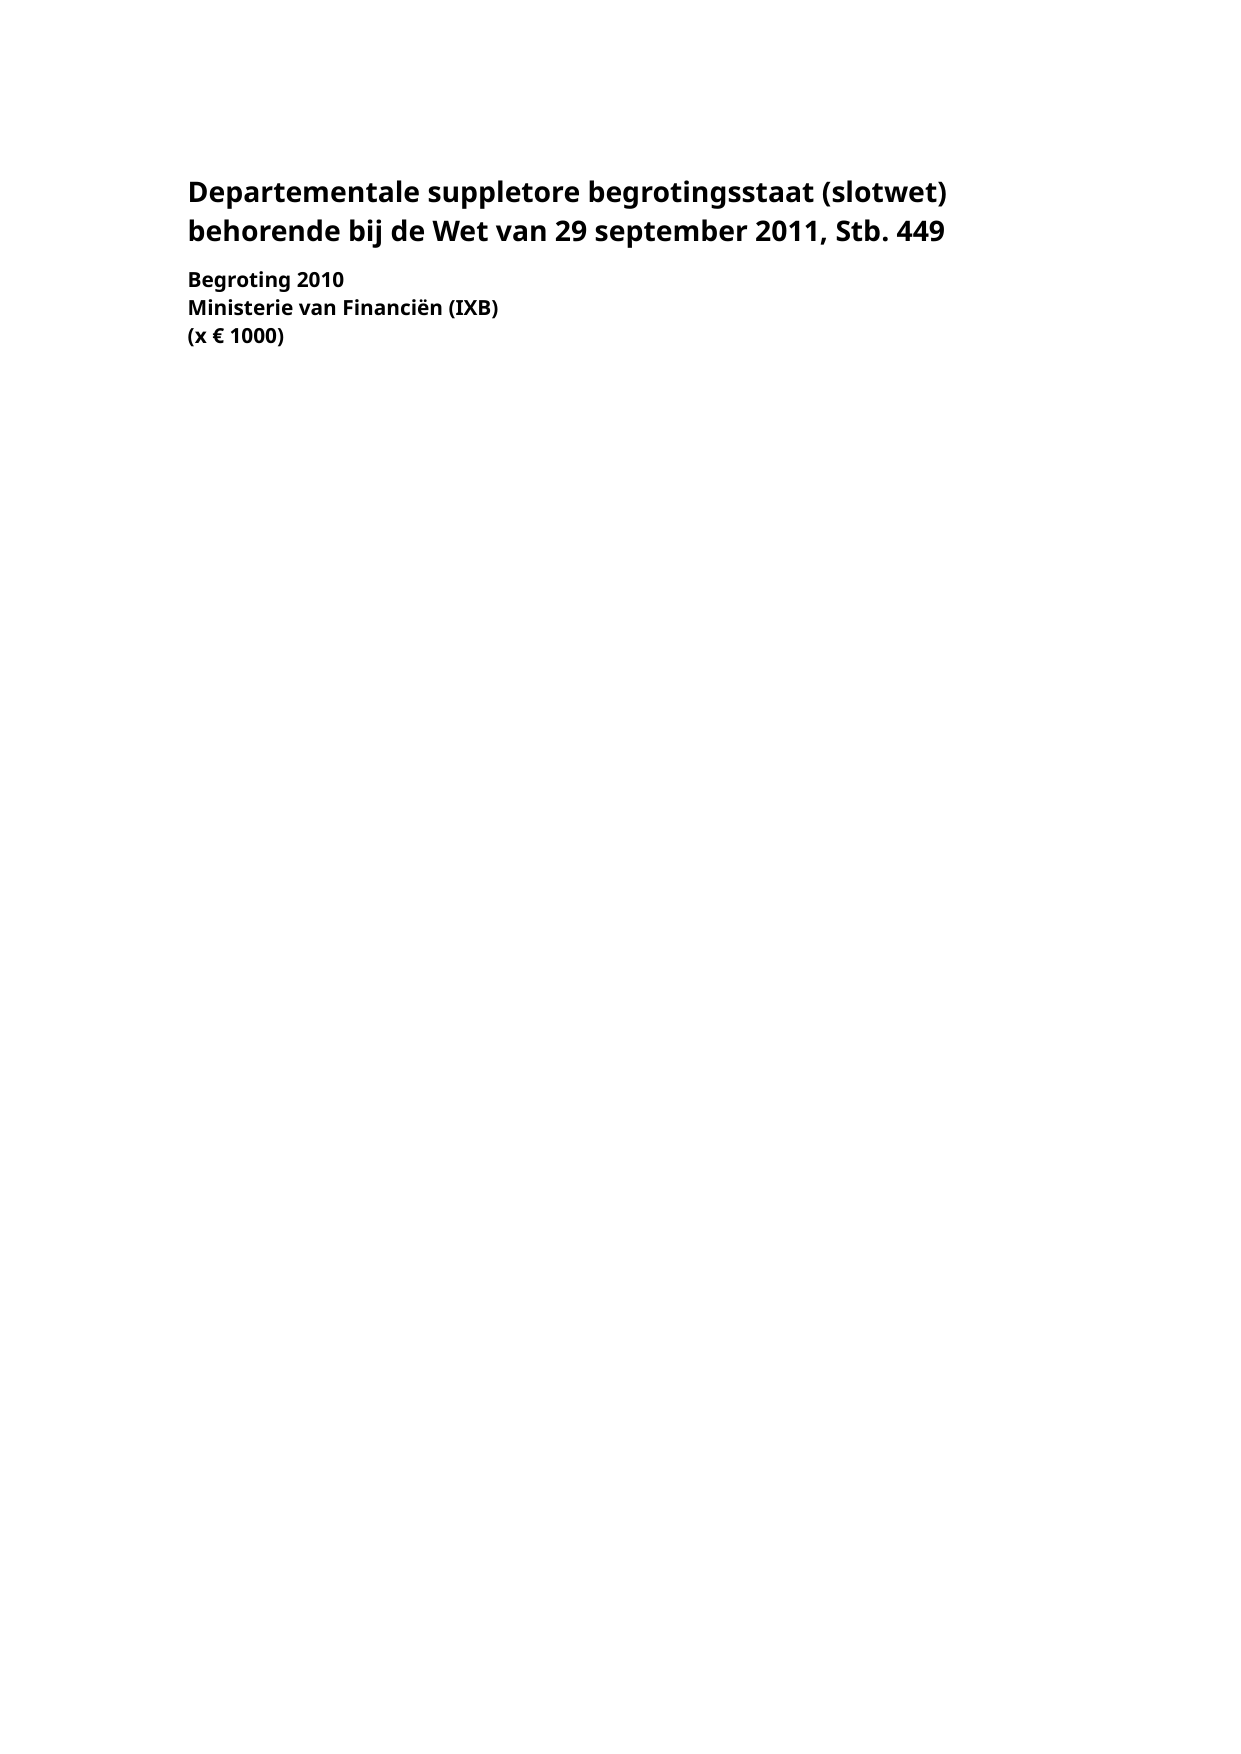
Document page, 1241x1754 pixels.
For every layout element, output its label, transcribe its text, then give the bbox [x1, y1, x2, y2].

subtitle Departementale suppletore begrotingsstaat (slotwet) behorende bij de Wet van 29 september 2011, Stb. 449 [187, 172, 1053, 250]
text (x € 1000) [187, 322, 1053, 350]
text Begroting 2010 [187, 265, 1053, 293]
text Ministerie van Financiën (IXB) [187, 293, 1053, 322]
